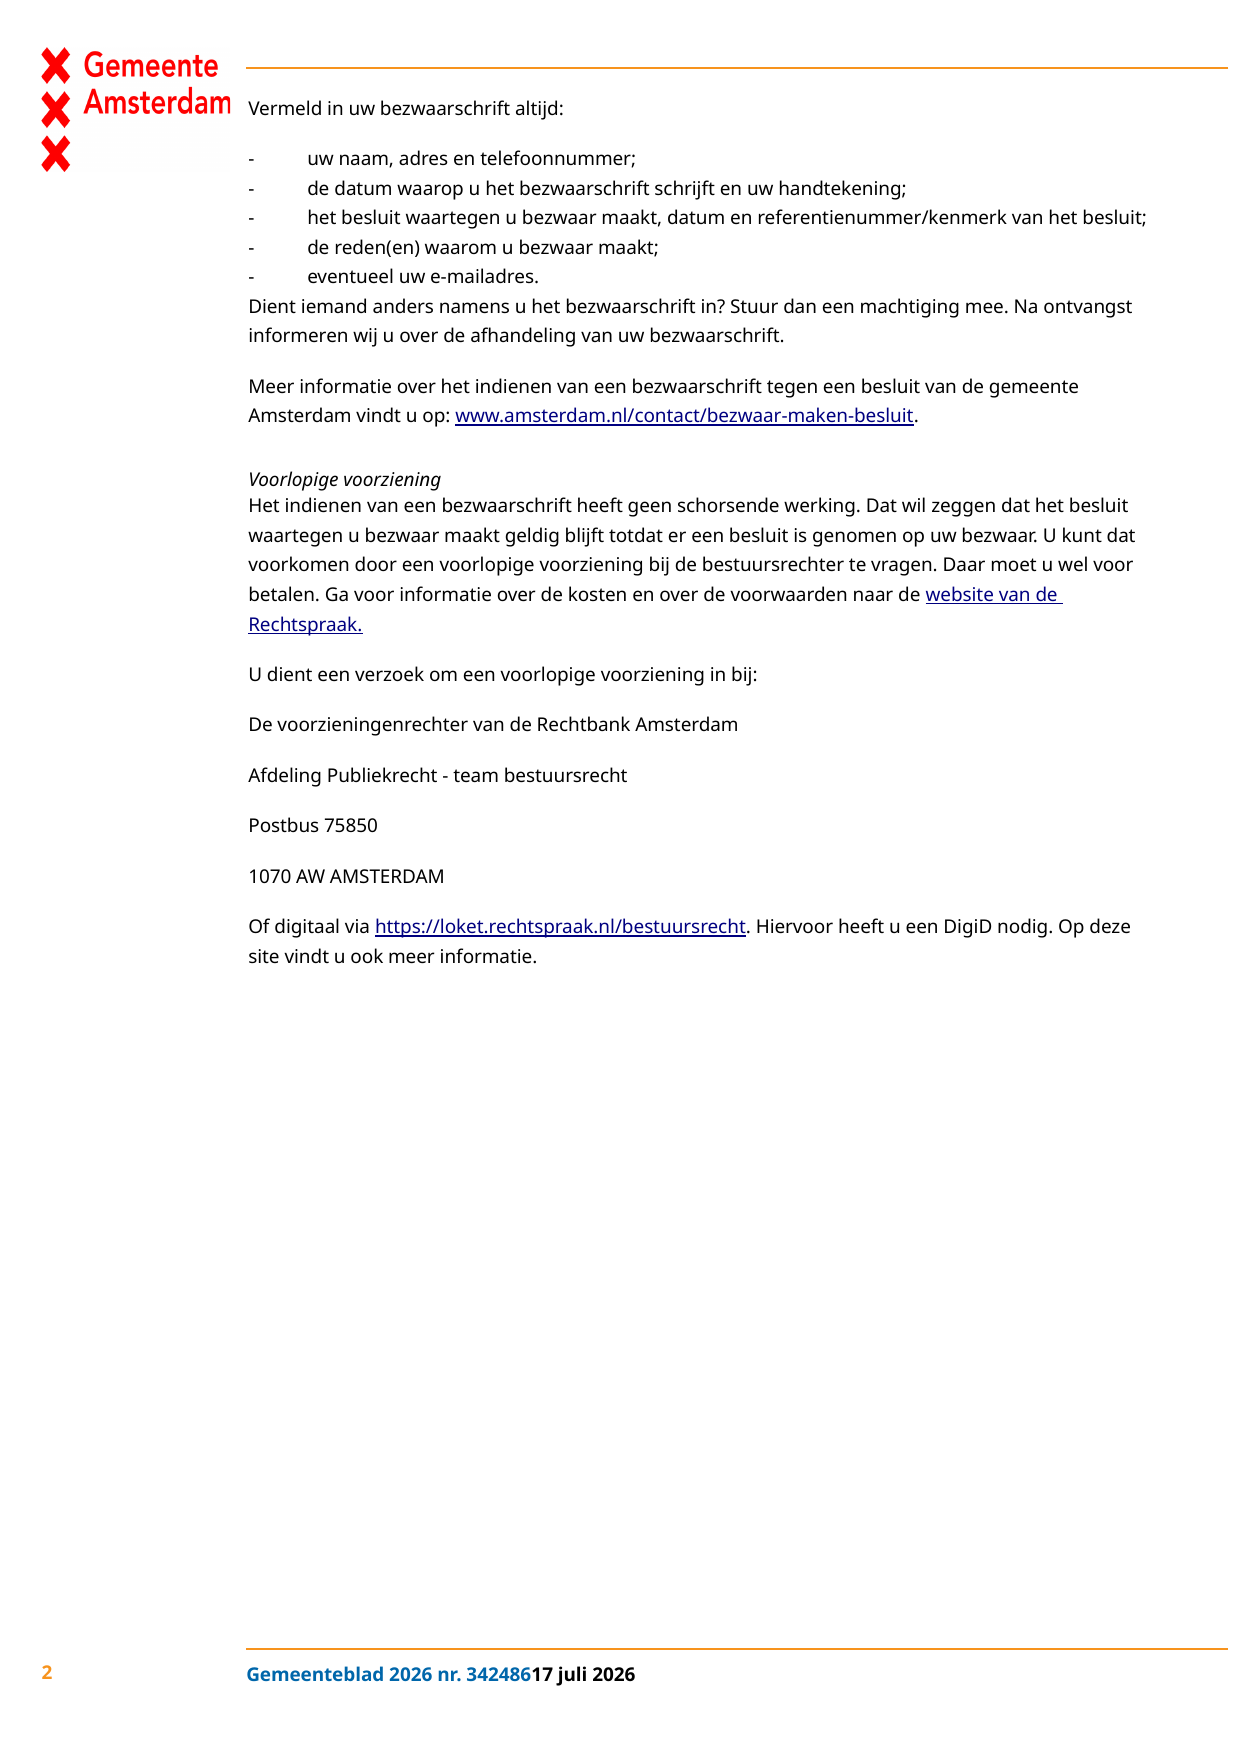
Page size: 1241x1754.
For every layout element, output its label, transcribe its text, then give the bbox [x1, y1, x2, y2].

list eventueel uw e-mailadres. [248, 263, 1152, 289]
text Postbus 75850 [248, 812, 1152, 838]
text Of digitaal via https://loket.rechtspraak.nl/bestuursrecht. Hiervoor heeft u een DigiD nodig. Op deze site vindt u ook meer informatie. [248, 913, 1152, 968]
list de reden(en) waarom u bezwaar maakt; [248, 234, 1152, 260]
list uw naam, adres en telefoonnummer; [248, 145, 1152, 171]
list de datum waarop u het bezwaarschrift schrijft en uw handtekening; [248, 175, 1152, 201]
text De voorzieningenrechter van de Rechtbank Amsterdam [248, 712, 1152, 737]
text Het indienen van een bezwaarschrift heeft geen schorsende werking. Dat wil zeggen dat het besluit waartegen u bezwaar maakt geldig blijft totdat er een besluit is genomen op uw bezwaar. U kunt dat voorkomen door een voorlopige voorziening bij de bestuursrechter te vragen. Daar moet u wel voor betalen. Ga voor informatie over de kosten en over de voorwaarden naar de website van de Rechtspraak. [248, 492, 1152, 636]
text Afdeling Publiekrecht - team bestuursrecht [248, 762, 1152, 788]
picture [41, 47, 231, 172]
text Voorlopige voorziening [248, 467, 1152, 492]
text U dient een verzoek om een voorlopige voorziening in bij: [248, 661, 1152, 687]
text 1070 AW AMSTERDAM [248, 863, 1152, 888]
list het besluit waartegen u bezwaar maakt, datum en referentienummer/kenmerk van het besluit; [248, 204, 1152, 230]
text Dient iemand anders namens u het bezwaarschrift in? Stuur dan een machtiging mee. Na ontvangst informeren wij u over de afhandeling van uw bezwaarschrift. [248, 293, 1152, 348]
text Vermeld in uw bezwaarschrift altijd: [248, 95, 1152, 121]
text Meer informatie over het indienen van een bezwaarschrift tegen een besluit van de gemeente Amsterdam vindt u op: www.amsterdam.nl/contact/bezwaar-maken-besluit. [248, 373, 1152, 428]
